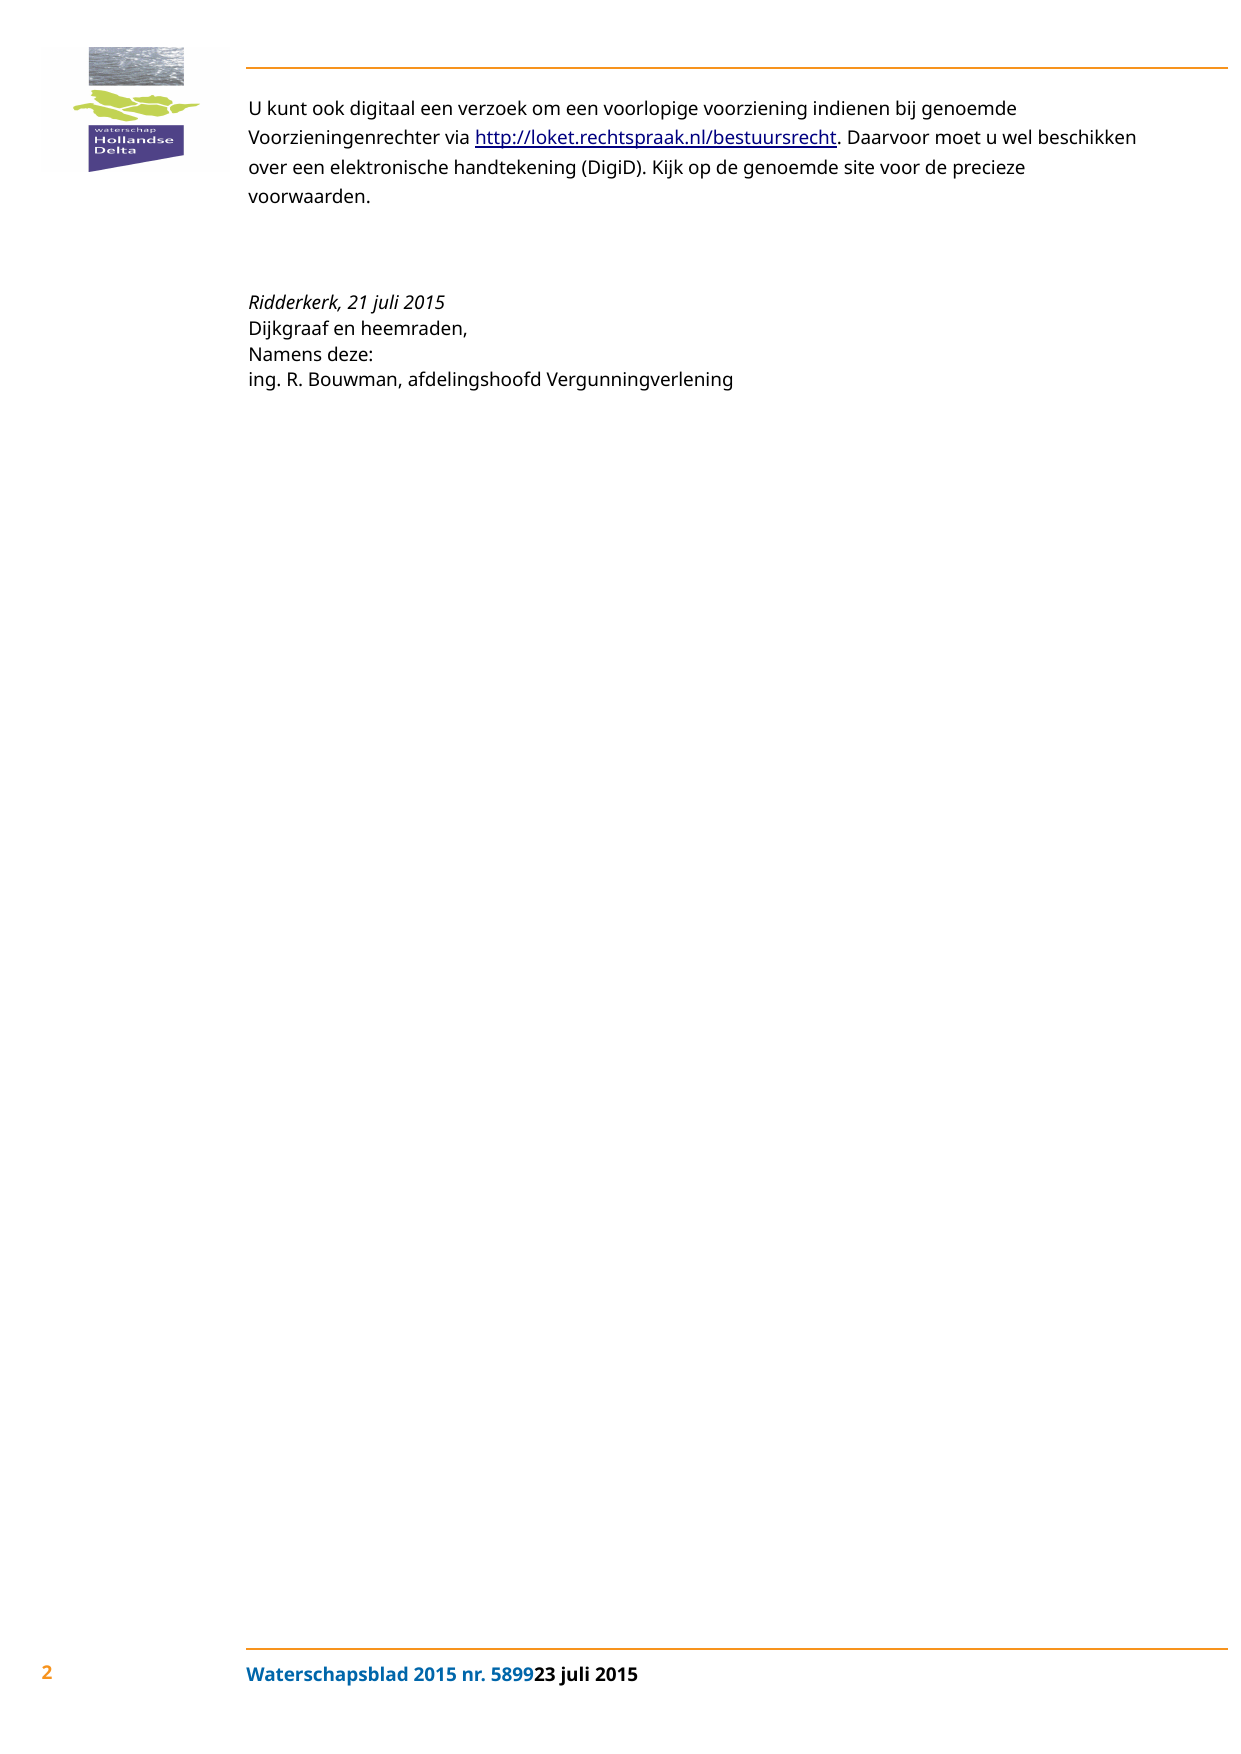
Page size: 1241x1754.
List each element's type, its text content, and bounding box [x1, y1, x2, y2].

text U kunt ook digitaal een verzoek om een voorlopige voorziening indienen bij genoemde Voorzieningenrechter via http://loket.rechtspraak.nl/bestuursrecht. Daarvoor moet u wel beschikken over een elektronische handtekening (DigiD). Kijk op de genoemde site voor de precieze voorwaarden. [248, 95, 1152, 209]
text ing. R. Bouwman, afdelingshoofd Vergunningverlening [248, 366, 1152, 392]
text Dijkgraaf en heemraden, [248, 315, 1152, 341]
picture [41, 47, 231, 172]
text Namens deze: [248, 341, 1152, 366]
text Ridderkerk, 21 juli 2015 [248, 289, 1152, 315]
